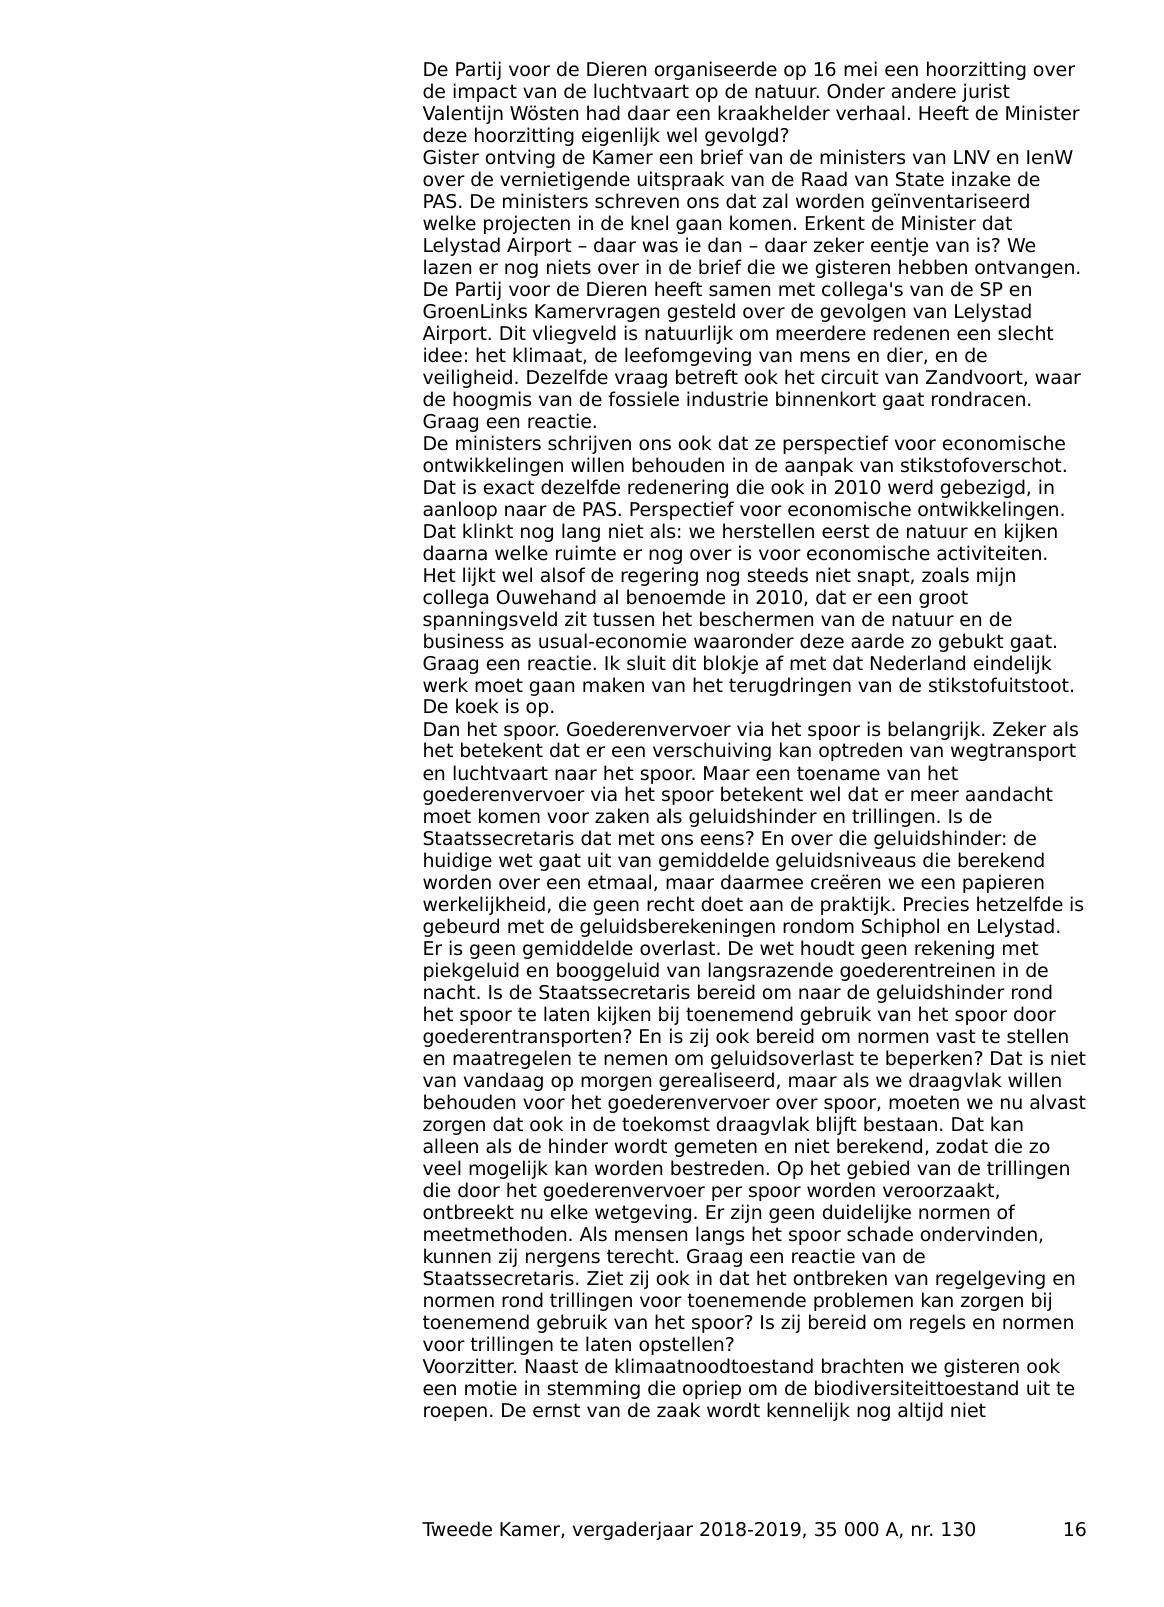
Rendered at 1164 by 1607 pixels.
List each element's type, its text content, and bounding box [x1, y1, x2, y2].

text Gister ontving de Kamer een brief van de ministers van LNV en IenW over de vernietigende uitspraak van de Raad van State inzake de PAS. De ministers schreven ons dat zal worden geïnventariseerd welke projecten in de knel gaan komen. Erkent de Minister dat Lelystad Airport – daar was ie dan – daar zeker eentje van is? We lazen er nog niets over in de brief die we gisteren hebben ontvangen. De Partij voor de Dieren heeft samen met collega's van de SP en GroenLinks Kamervragen gesteld over de gevolgen van Lelystad Airport. Dit vliegveld is natuurlijk om meerdere redenen een slecht idee: het klimaat, de leefomgeving van mens en dier, en de veiligheid. Dezelfde vraag betreft ook het circuit van Zandvoort, waar de hoogmis van de fossiele industrie binnenkort gaat rondracen. Graag een reactie. [422, 147, 1087, 433]
text Dan het spoor. Goederenvervoer via het spoor is belangrijk. Zeker als het betekent dat er een verschuiving kan optreden van wegtransport en luchtvaart naar het spoor. Maar een toename van het goederenvervoer via het spoor betekent wel dat er meer aandacht moet komen voor zaken als geluidshinder en trillingen. Is de Staatssecretaris dat met ons eens? En over die geluidshinder: de huidige wet gaat uit van gemiddelde geluidsniveaus die berekend worden over een etmaal, maar daarmee creëren we een papieren werkelijkheid, die geen recht doet aan de praktijk. Precies hetzelfde is gebeurd met de geluidsberekeningen rondom Schiphol en Lelystad. Er is geen gemiddelde overlast. De wet houdt geen rekening met piekgeluid en booggeluid van langsrazende goederentreinen in de nacht. Is de Staatssecretaris bereid om naar de geluidshinder rond het spoor te laten kijken bij toenemend gebruik van het spoor door goederentransporten? En is zij ook bereid om normen vast te stellen en maatregelen te nemen om geluidsoverlast te beperken? Dat is niet van vandaag op morgen gerealiseerd, maar als we draagvlak willen behouden voor het goederenvervoer over spoor, moeten we nu alvast zorgen dat ook in de toekomst draagvlak blijft bestaan. Dat kan alleen als de hinder wordt gemeten en niet berekend, zodat die zo veel mogelijk kan worden bestreden. Op het gebied van de trillingen die door het goederenvervoer per spoor worden veroorzaakt, ontbreekt nu elke wetgeving. Er zijn geen duidelijke normen of meetmethoden. Als mensen langs het spoor schade ondervinden, kunnen zij nergens terecht. Graag een reactie van de Staatssecretaris. Ziet zij ook in dat het ontbreken van regelgeving en normen rond trillingen voor toenemende problemen kan zorgen bij toenemend gebruik van het spoor? Is zij bereid om regels en normen voor trillingen te laten opstellen? [422, 718, 1087, 1356]
text Voorzitter. Naast de klimaatnoodtoestand brachten we gisteren ook een motie in stemming die opriep om de biodiversiteittoestand uit te roepen. De ernst van de zaak wordt kennelijk nog altijd niet [422, 1356, 1087, 1422]
text De ministers schrijven ons ook dat ze perspectief voor economische ontwikkelingen willen behouden in de aanpak van stikstofoverschot. Dat is exact dezelfde redenering die ook in 2010 werd gebezigd, in aanloop naar de PAS. Perspectief voor economische ontwikkelingen. Dat klinkt nog lang niet als: we herstellen eerst de natuur en kijken daarna welke ruimte er nog over is voor economische activiteiten. Het lijkt wel alsof de regering nog steeds niet snapt, zoals mijn collega Ouwehand al benoemde in 2010, dat er een groot spanningsveld zit tussen het beschermen van de natuur en de business as usual-economie waaronder deze aarde zo gebukt gaat. Graag een reactie. Ik sluit dit blokje af met dat Nederland eindelijk werk moet gaan maken van het terugdringen van de stikstofuitstoot. De koek is op. [422, 433, 1087, 718]
text De Partij voor de Dieren organiseerde op 16 mei een hoorzitting over de impact van de luchtvaart op de natuur. Onder andere jurist Valentijn Wösten had daar een kraakhelder verhaal. Heeft de Minister deze hoorzitting eigenlijk wel gevolgd? [422, 59, 1087, 147]
